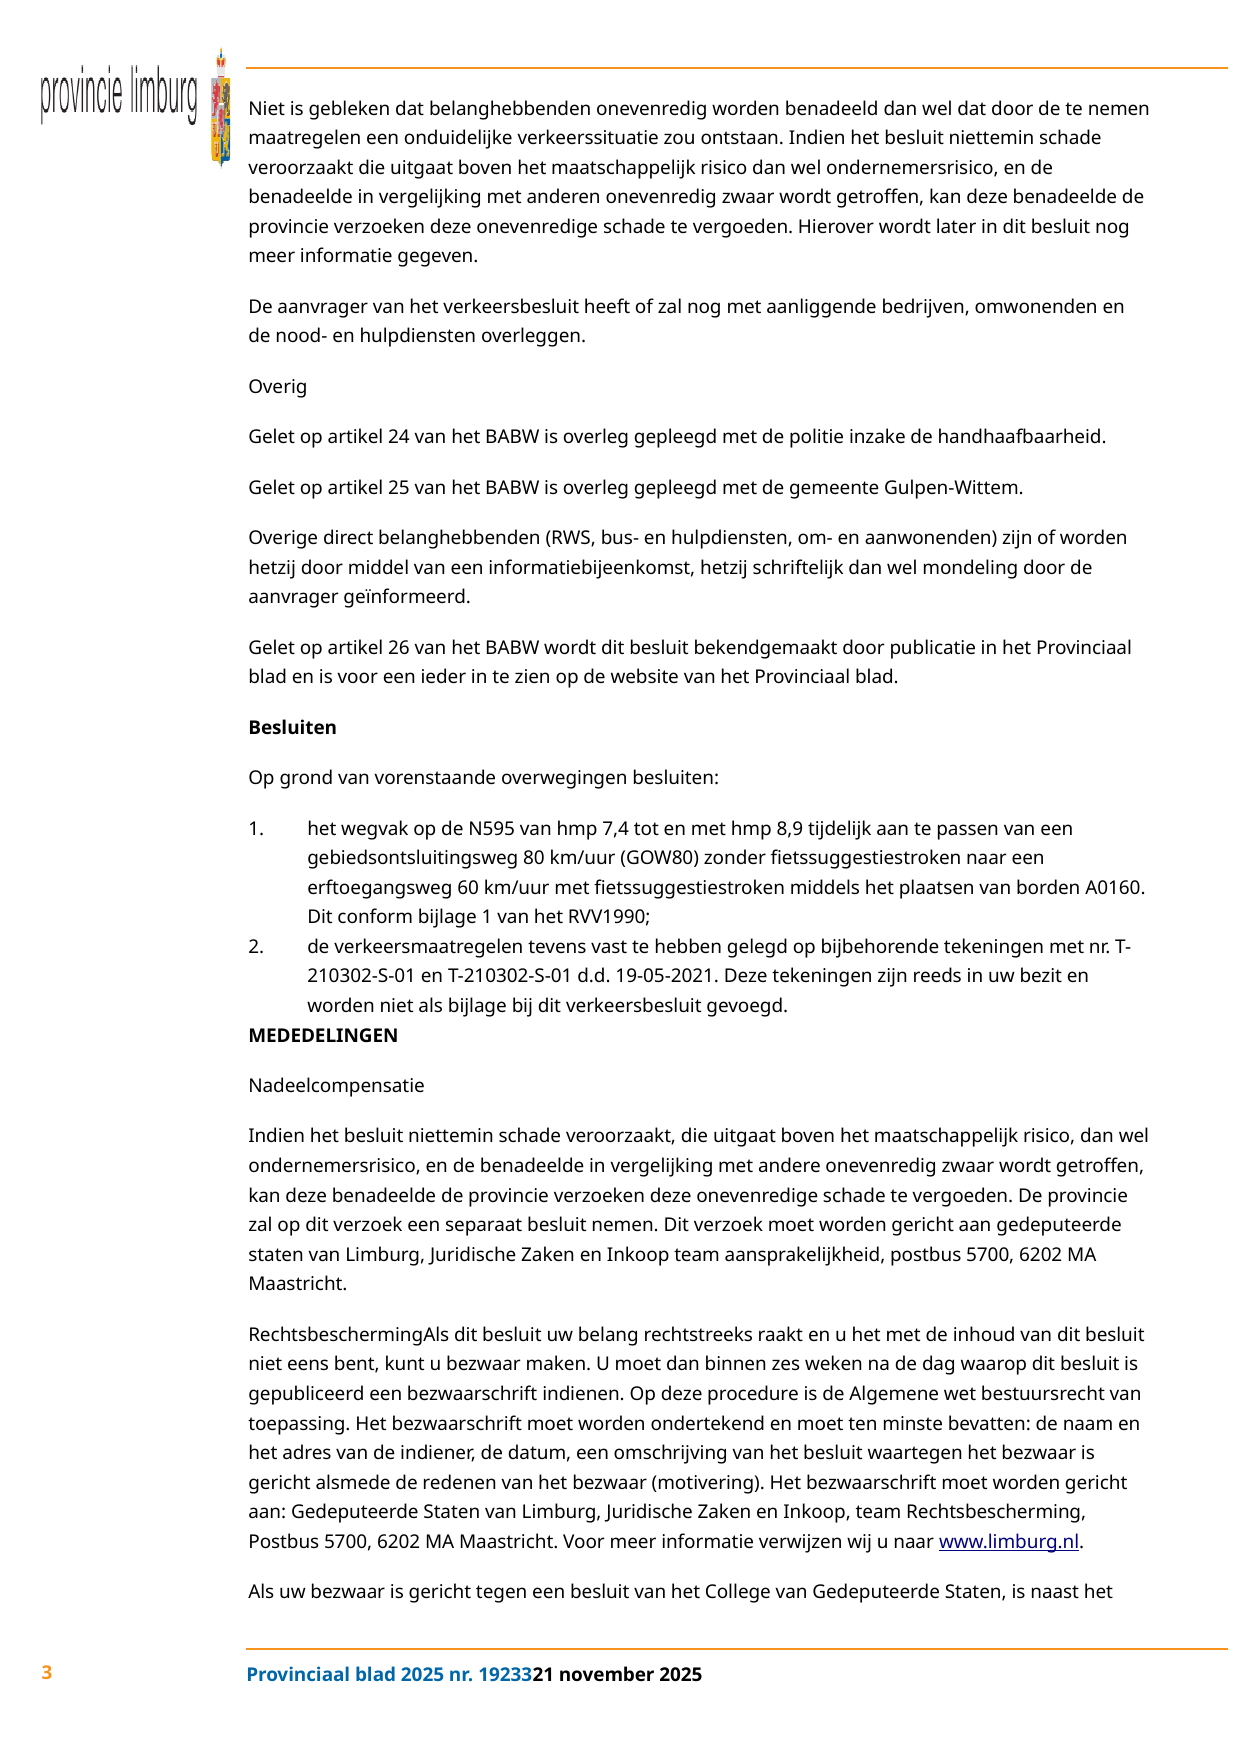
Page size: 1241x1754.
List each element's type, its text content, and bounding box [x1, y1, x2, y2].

text Indien het besluit niettemin schade veroorzaakt, die uitgaat boven het maatschappelijk risico, dan wel ondernemersrisico, en de benadeelde in vergelijking met andere onevenredig zwaar wordt getroffen, kan deze benadeelde de provincie verzoeken deze onevenredige schade te vergoeden. De provincie zal op dit verzoek een separaat besluit nemen. Dit verzoek moet worden gericht aan gedeputeerde staten van Limburg, Juridische Zaken en Inkoop team aansprakelijkheid, postbus 5700, 6202 MA Maastricht. [248, 1123, 1152, 1296]
text Gelet op artikel 26 van het BABW wordt dit besluit bekendgemaakt door publicatie in het Provinciaal blad en is voor een ieder in te zien op de website van het Provinciaal blad. [248, 634, 1152, 689]
text Als uw bezwaar is gericht tegen een besluit van het College van Gedeputeerde Staten, is naast het [248, 1578, 1152, 1604]
picture [41, 47, 231, 172]
text Nadeelcompensatie [248, 1072, 1152, 1098]
text Op grond van vorenstaande overwegingen besluiten: [248, 764, 1152, 790]
text RechtsbeschermingAls dit besluit uw belang rechtstreeks raakt en u het met de inhoud van dit besluit niet eens bent, kunt u bezwaar maken. U moet dan binnen zes weken na de dag waarop dit besluit is gepubliceerd een bezwaarschrift indienen. Op deze procedure is de Algemene wet bestuursrecht van toepassing. Het bezwaarschrift moet worden ondertekend en moet ten minste bevatten: de naam en het adres van de indiener, de datum, een omschrijving van het besluit waartegen het bezwaar is gericht alsmede de redenen van het bezwaar (motivering). Het bezwaarschrift moet worden gericht aan: Gedeputeerde Staten van Limburg, Juridische Zaken en Inkoop, team Rechtsbescherming, Postbus 5700, 6202 MA Maastricht. Voor meer informatie verwijzen wij u naar www.limburg.nl. [248, 1321, 1152, 1554]
text Overig [248, 373, 1152, 399]
text De aanvrager van het verkeersbesluit heeft of zal nog met aanliggende bedrijven, omwonenden en de nood- en hulpdiensten overleggen. [248, 293, 1152, 348]
text Gelet op artikel 24 van het BABW is overleg gepleegd met de politie inzake de handhaafbaarheid. [248, 423, 1152, 449]
list de verkeersmaatregelen tevens vast te hebben gelegd op bijbehorende tekeningen met nr. T-210302-S-01 en T-210302-S-01 d.d. 19-05-2021. Deze tekeningen zijn reeds in uw bezit en worden niet als bijlage bij dit verkeersbesluit gevoegd. [248, 933, 1152, 1018]
text Overige direct belanghebbenden (RWS, bus- en hulpdiensten, om- en aanwonenden) zijn of worden hetzij door middel van een informatiebijeenkomst, hetzij schriftelijk dan wel mondeling door de aanvrager geïnformeerd. [248, 524, 1152, 609]
text Gelet op artikel 25 van het BABW is overleg gepleegd met de gemeente Gulpen-Wittem. [248, 474, 1152, 500]
text Besluiten [248, 714, 1152, 740]
text MEDEDELINGEN [248, 1022, 1152, 1048]
list het wegvak op de N595 van hmp 7,4 tot en met hmp 8,9 tijdelijk aan te passen van een gebiedsontsluitingsweg 80 km/uur (GOW80) zonder fietssuggestiestroken naar een erftoegangsweg 60 km/uur met fietssuggestiestroken middels het plaatsen van borden A0160. Dit conform bijlage 1 van het RVV1990; [248, 815, 1152, 929]
text Niet is gebleken dat belanghebbenden onevenredig worden benadeeld dan wel dat door de te nemen maatregelen een onduidelijke verkeerssituatie zou ontstaan. Indien het besluit niettemin schade veroorzaakt die uitgaat boven het maatschappelijk risico dan wel ondernemersrisico, en de benadeelde in vergelijking met anderen onevenredig zwaar wordt getroffen, kan deze benadeelde de provincie verzoeken deze onevenredige schade te vergoeden. Hierover wordt later in dit besluit nog meer informatie gegeven. [248, 95, 1152, 268]
